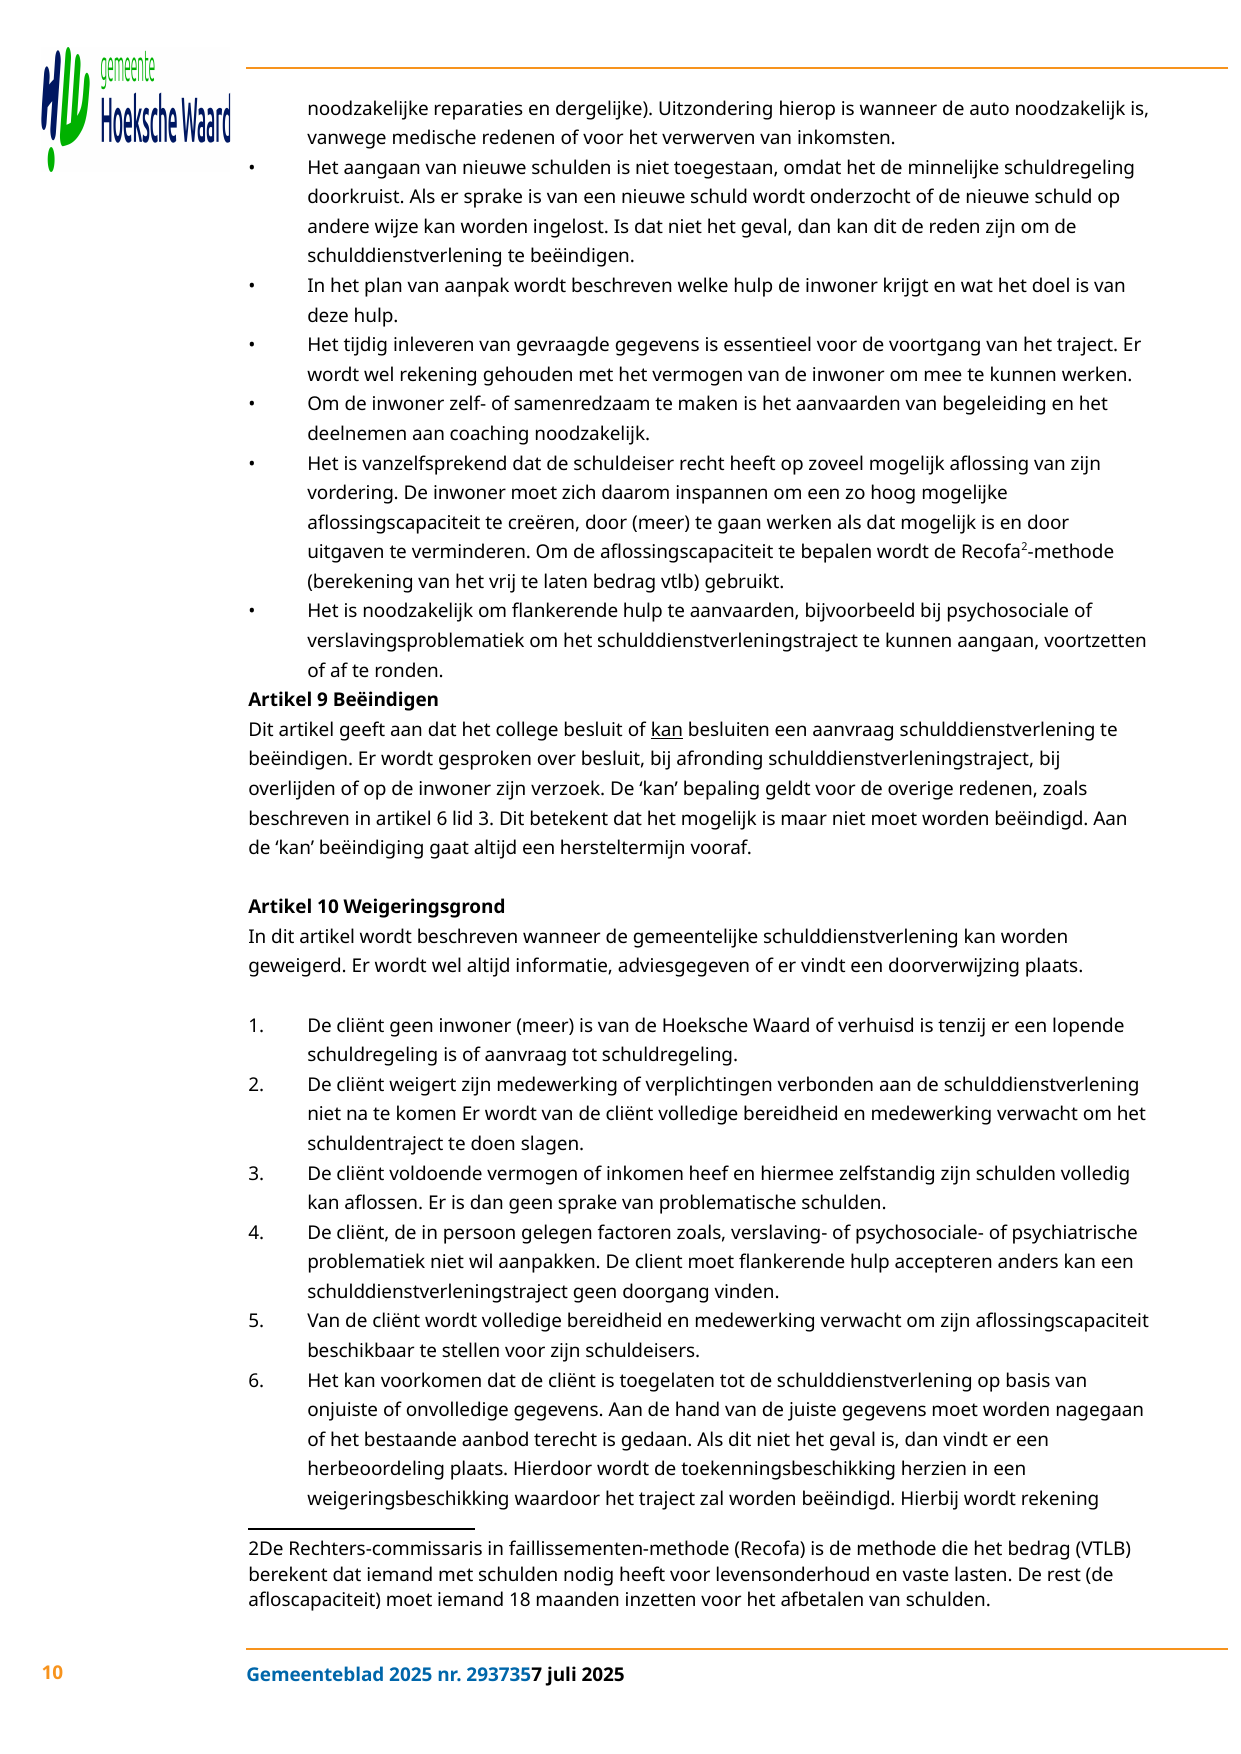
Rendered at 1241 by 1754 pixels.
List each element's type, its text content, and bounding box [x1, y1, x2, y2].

list Het is vanzelfsprekend dat de schuldeiser recht heeft op zoveel mogelijk aflossing van zijn vordering. De inwoner moet zich daarom inspannen om een zo hoog mogelijke aflossingscapaciteit te creëren, door (meer) te gaan werken als dat mogelijk is en door uitgaven te verminderen. Om de aflossingscapaciteit te bepalen wordt de Recofa-methode (berekening van het vrij te laten bedrag vtlb) gebruikt. [248, 450, 1152, 594]
list Het aangaan van nieuwe schulden is niet toegestaan, omdat het de minnelijke schuldregeling doorkruist. Als er sprake is van een nieuwe schuld wordt onderzocht of de nieuwe schuld op andere wijze kan worden ingelost. Is dat niet het geval, dan kan dit de reden zijn om de schulddienstverlening te beëindigen. [248, 154, 1152, 268]
list De cliënt, de in persoon gelegen factoren zoals, verslaving- of psychosociale- of psychiatrische problematiek niet wil aanpakken. De client moet flankerende hulp accepteren anders kan een schulddienstverleningstraject geen doorgang vinden. [248, 1219, 1152, 1304]
text Artikel 9 Beëindigen [248, 686, 1152, 712]
text Artikel 10 Weigeringsgrond [248, 893, 1152, 919]
text Dit artikel geeft aan dat het college besluit of kan besluiten een aanvraag schulddienstverlening te beëindigen. Er wordt gesproken over besluit, bij afronding schulddienstverleningstraject, bij overlijden of op de inwoner zijn verzoek. De ‘kan’ bepaling geldt voor de overige redenen, zoals beschreven in artikel 6 lid 3. Dit betekent dat het mogelijk is maar niet moet worden beëindigd. Aan de ‘kan’ beëindiging gaat altijd een hersteltermijn vooraf. [248, 716, 1152, 860]
list De cliënt voldoende vermogen of inkomen heef en hiermee zelfstandig zijn schulden volledig kan aflossen. Er is dan geen sprake van problematische schulden. [248, 1160, 1152, 1215]
list Het tijdig inleveren van gevraagde gegevens is essentieel voor de voortgang van het traject. Er wordt wel rekening gehouden met het vermogen van de inwoner om mee te kunnen werken. [248, 331, 1152, 387]
list De cliënt geen inwoner (meer) is van de Hoeksche Waard of verhuisd is tenzij er een lopende schuldregeling is of aanvraag tot schuldregeling. [248, 1012, 1152, 1067]
list De cliënt weigert zijn medewerking of verplichtingen verbonden aan de schulddienstverlening niet na te komen Er wordt van de cliënt volledige bereidheid en medewerking verwacht om het schuldentraject te doen slagen. [248, 1071, 1152, 1156]
list De Rechters-commissaris in faillissementen-methode (Recofa) is de methode die het bedrag (VTLB) berekent dat iemand met schulden nodig heeft voor levensonderhoud en vaste lasten. De rest (de afloscapaciteit) moet iemand 18 maanden inzetten voor het afbetalen van schulden. [248, 1535, 1152, 1612]
list Van de cliënt wordt volledige bereidheid en medewerking verwacht om zijn aflossingscapaciteit beschikbaar te stellen voor zijn schuldeisers. [248, 1308, 1152, 1363]
list noodzakelijke reparaties en dergelijke). Uitzondering hierop is wanneer de auto noodzakelijk is, vanwege medische redenen of voor het verwerven van inkomsten. [248, 95, 1152, 150]
list In het plan van aanpak wordt beschreven welke hulp de inwoner krijgt en wat het doel is van deze hulp. [248, 272, 1152, 328]
list Het kan voorkomen dat de cliënt is toegelaten tot de schulddienstverlening op basis van onjuiste of onvolledige gegevens. Aan de hand van de juiste gegevens moet worden nagegaan of het bestaande aanbod terecht is gedaan. Als dit niet het geval is, dan vindt er een herbeoordeling plaats. Hierdoor wordt de toekenningsbeschikking herzien in een weigeringsbeschikking waardoor het traject zal worden beëindigd. Hierbij wordt rekening [248, 1367, 1152, 1511]
list Het is noodzakelijk om flankerende hulp te aanvaarden, bijvoorbeeld bij psychosociale of verslavingsproblematiek om het schulddienstverleningstraject te kunnen aangaan, voortzetten of af te ronden. [248, 598, 1152, 683]
text In dit artikel wordt beschreven wanneer de gemeentelijke schulddienstverlening kan worden geweigerd. Er wordt wel altijd informatie, adviesgegeven of er vindt een doorverwijzing plaats. [248, 923, 1152, 978]
picture [41, 47, 231, 172]
list Om de inwoner zelf- of samenredzaam te maken is het aanvaarden van begeleiding en het deelnemen aan coaching noodzakelijk. [248, 391, 1152, 446]
